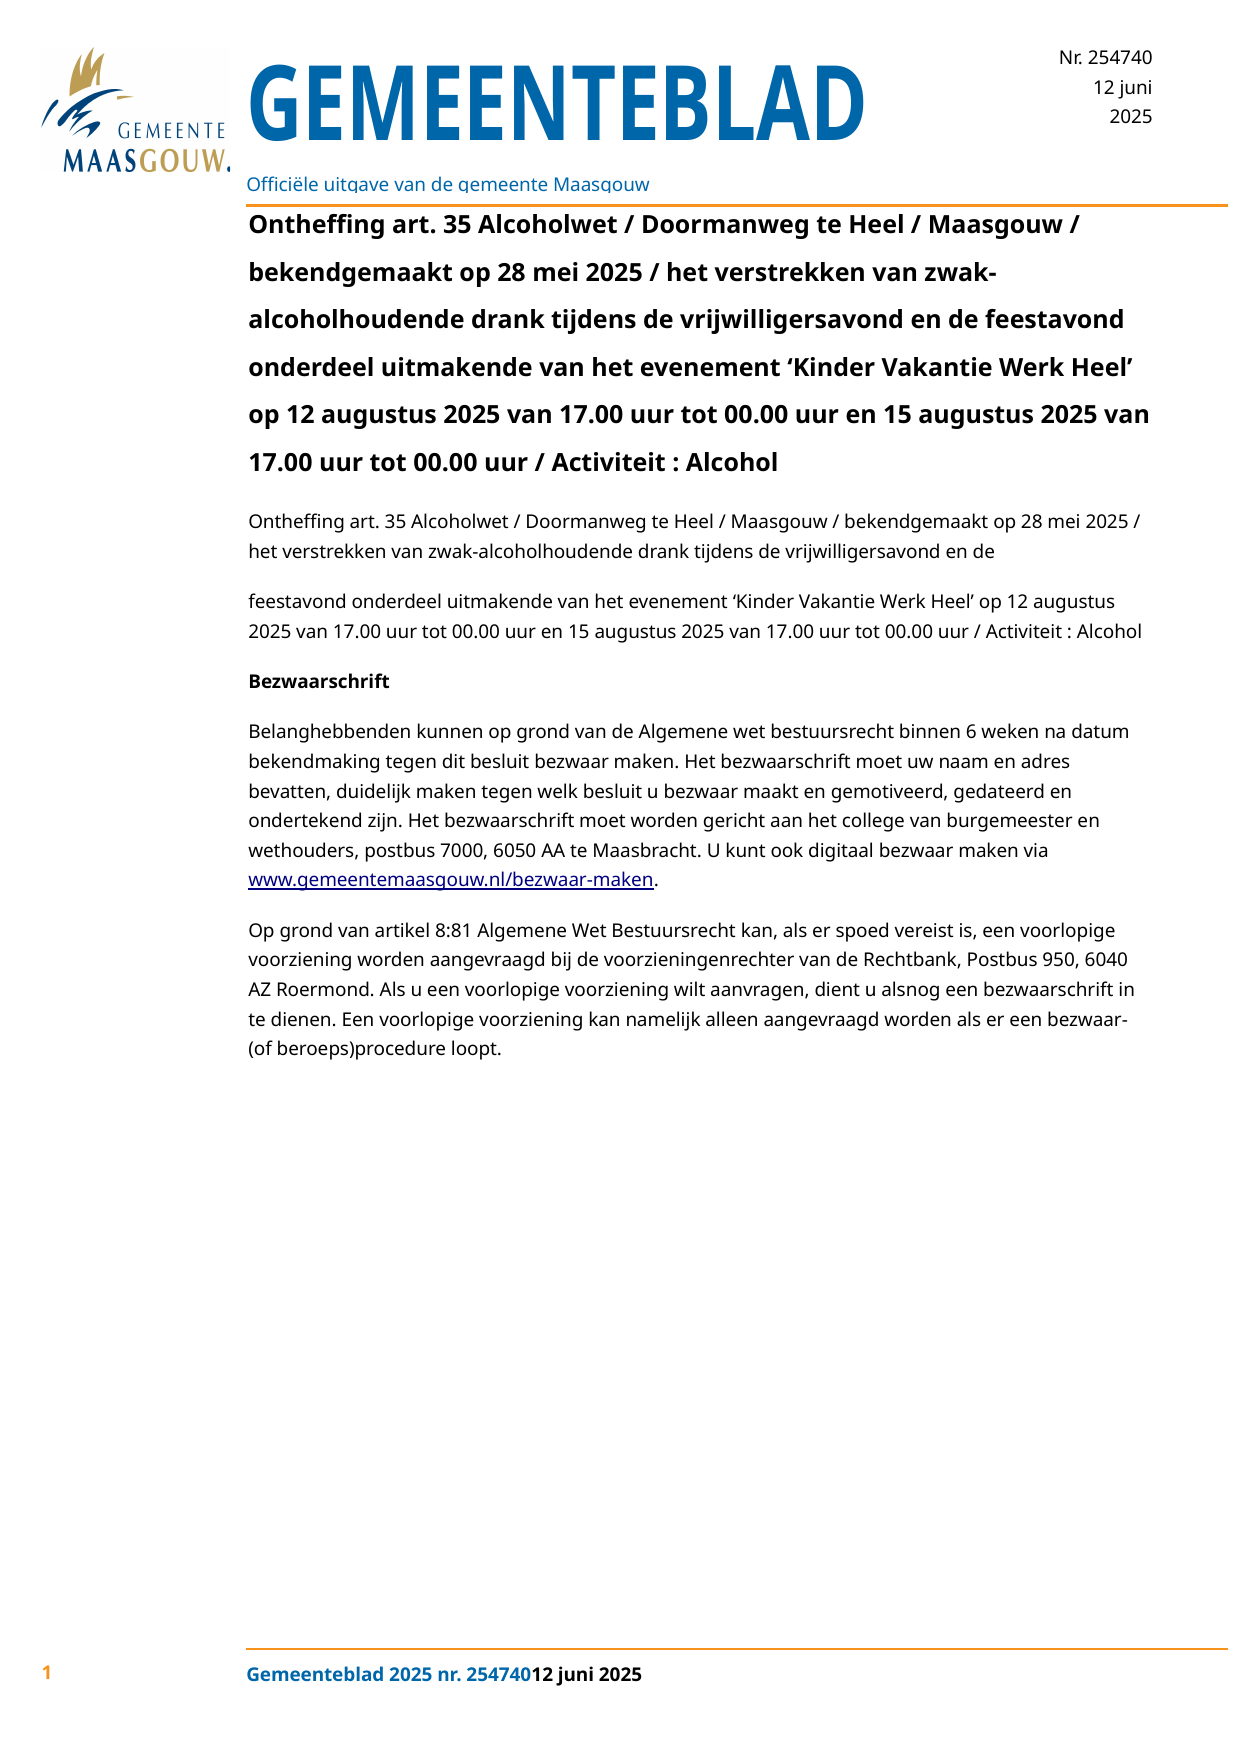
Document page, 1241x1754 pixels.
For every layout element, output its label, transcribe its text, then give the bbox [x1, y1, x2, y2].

text Belanghebbenden kunnen op grond van de Algemene wet bestuursrecht binnen 6 weken na datum bekendmaking tegen dit besluit bezwaar maken. Het bezwaarschrift moet uw naam en adres bevatten, duidelijk maken tegen welk besluit u bezwaar maakt en gemotiveerd, gedateerd en ondertekend zijn. Het bezwaarschrift moet worden gericht aan het college van burgemeester en wethouders, postbus 7000, 6050 AA te Maasbracht. U kunt ook digitaal bezwaar maken via www.gemeentemaasgouw.nl/bezwaar-maken. [248, 719, 1152, 892]
text Ontheffing art. 35 Alcoholwet / Doormanweg te Heel / Maasgouw / bekendgemaakt op 28 mei 2025 / het verstrekken van zwak-alcoholhoudende drank tijdens de vrijwilligersavond en de [248, 508, 1152, 564]
text Op grond van artikel 8:81 Algemene Wet Bestuursrecht kan, als er spoed vereist is, een voorlopige voorziening worden aangevraagd bij de voorzieningenrechter van de Rechtbank, Postbus 950, 6040 AZ Roermond. Als u een voorlopige voorziening wilt aanvragen, dient u alsnog een bezwaarschrift in te dienen. Een voorlopige voorziening kan namelijk alleen aangevraagd worden als er een bezwaar- (of beroeps)procedure loopt. [248, 917, 1152, 1061]
picture [41, 47, 231, 172]
text Bezwaarschrift [248, 668, 1152, 694]
text feestavond onderdeel uitmakende van het evenement ‘Kinder Vakantie Werk Heel’ op 12 augustus 2025 van 17.00 uur tot 00.00 uur en 15 augustus 2025 van 17.00 uur tot 00.00 uur / Activiteit : Alcohol [248, 588, 1152, 644]
text Ontheffing art. 35 Alcoholwet / Doormanweg te Heel / Maasgouw / bekendgemaakt op 28 mei 2025 / het verstrekken van zwak-alcoholhoudende drank tijdens de vrijwilligersavond en de feestavond onderdeel uitmakende van het evenement ‘Kinder Vakantie Werk Heel’ op 12 augustus 2025 van 17.00 uur tot 00.00 uur en 15 augustus 2025 van 17.00 uur tot 00.00 uur / Activiteit : Alcohol [248, 207, 1152, 479]
